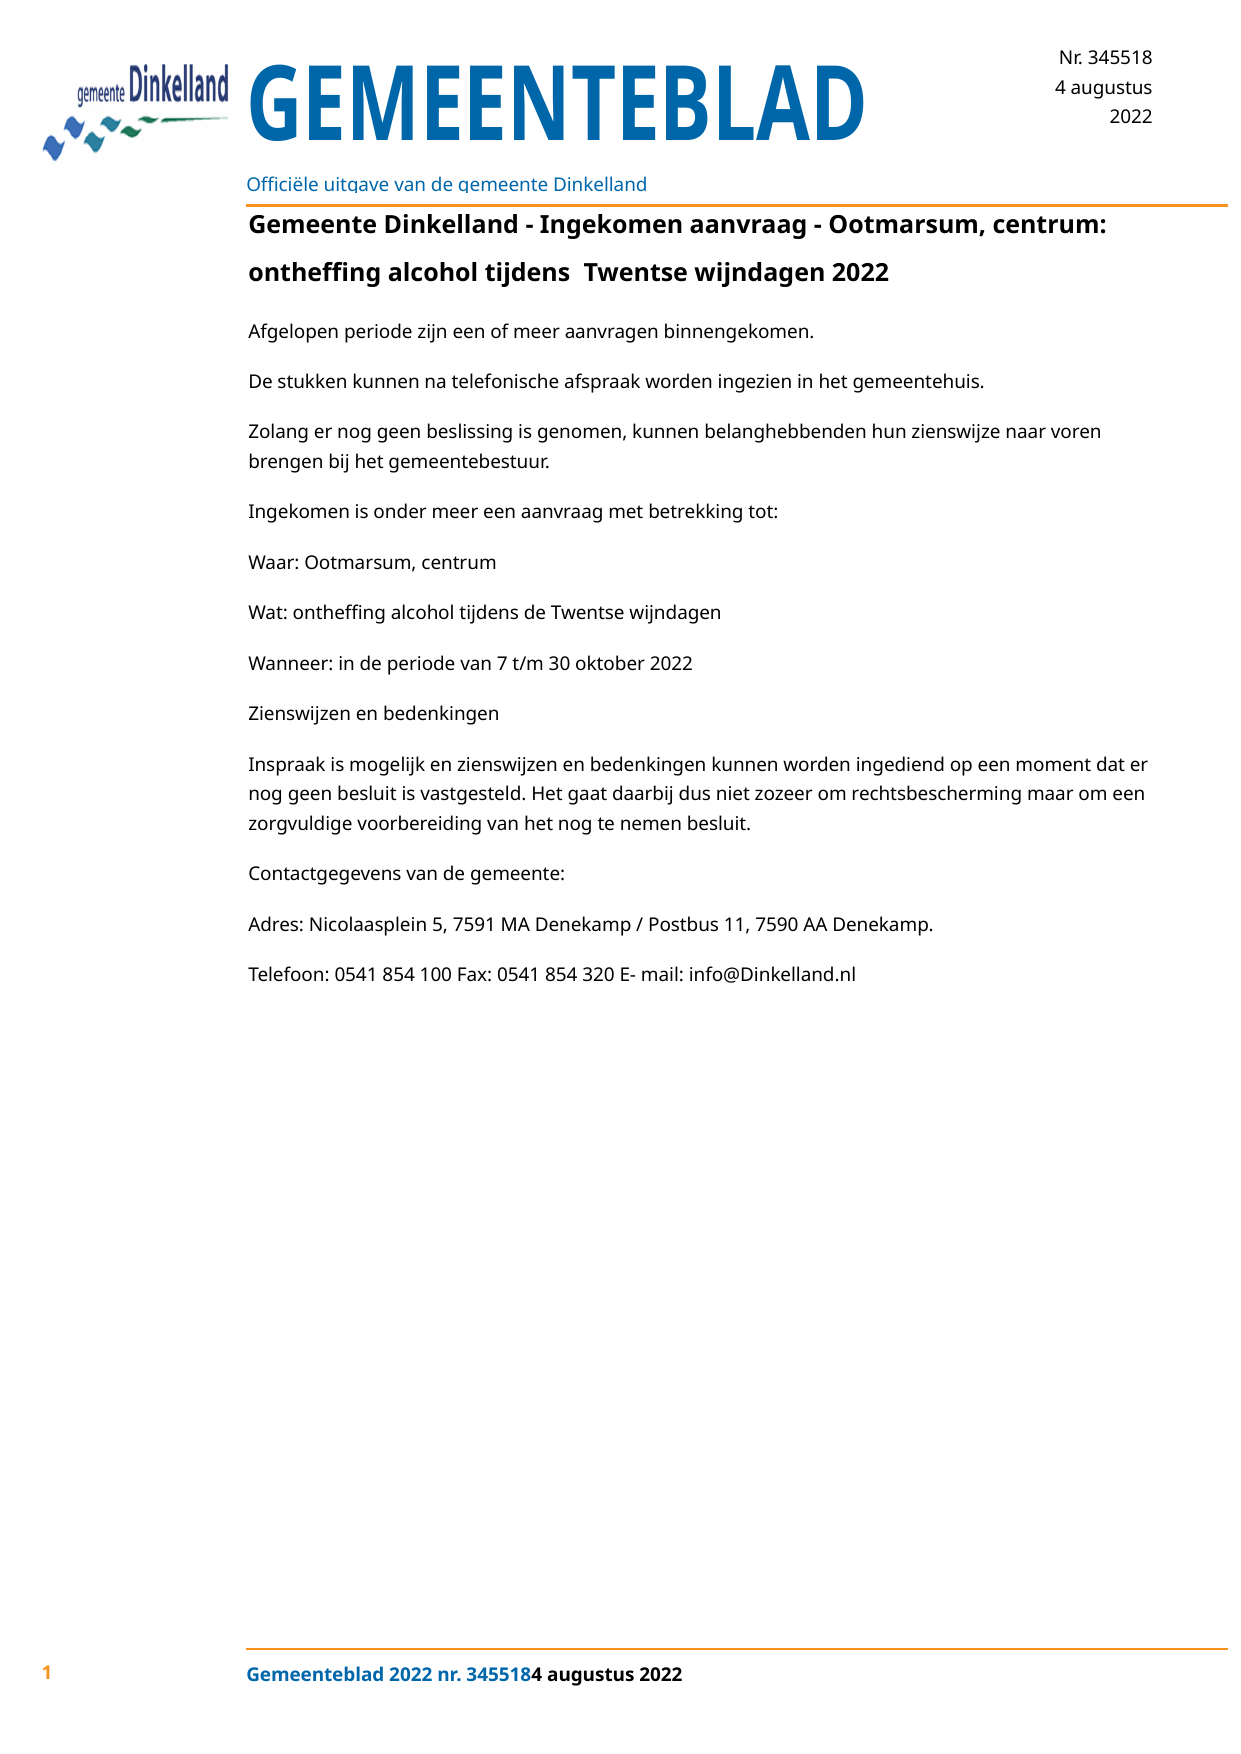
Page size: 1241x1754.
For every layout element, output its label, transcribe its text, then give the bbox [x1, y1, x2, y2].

text De stukken kunnen na telefonische afspraak worden ingezien in het gemeentehuis. [248, 368, 1152, 394]
picture [41, 47, 231, 172]
text Gemeente Dinkelland - Ingekomen aanvraag - Ootmarsum, centrum: ontheffing alcohol tijdens Twentse wijndagen 2022 [248, 207, 1152, 288]
text Contactgegevens van de gemeente: [248, 860, 1152, 886]
text Wat: ontheffing alcohol tijdens de Twentse wijndagen [248, 599, 1152, 625]
text Wanneer: in de periode van 7 t/m 30 oktober 2022 [248, 650, 1152, 676]
text Zienswijzen en bedenkingen [248, 700, 1152, 726]
text Adres: Nicolaasplein 5, 7591 MA Denekamp / Postbus 11, 7590 AA Denekamp. [248, 911, 1152, 937]
text Afgelopen periode zijn een of meer aanvragen binnengekomen. [248, 318, 1152, 344]
text Ingekomen is onder meer een aanvraag met betrekking tot: [248, 499, 1152, 524]
text Zolang er nog geen beslissing is genomen, kunnen belanghebbenden hun zienswijze naar voren brengen bij het gemeentebestuur. [248, 419, 1152, 474]
text Telefoon: 0541 854 100 Fax: 0541 854 320 E- mail: info@Dinkelland.nl [248, 961, 1152, 987]
text Waar: Ootmarsum, centrum [248, 549, 1152, 575]
text Inspraak is mogelijk en zienswijzen en bedenkingen kunnen worden ingediend op een moment dat er nog geen besluit is vastgesteld. Het gaat daarbij dus niet zozeer om rechtsbescherming maar om een zorgvuldige voorbereiding van het nog te nemen besluit. [248, 751, 1152, 836]
